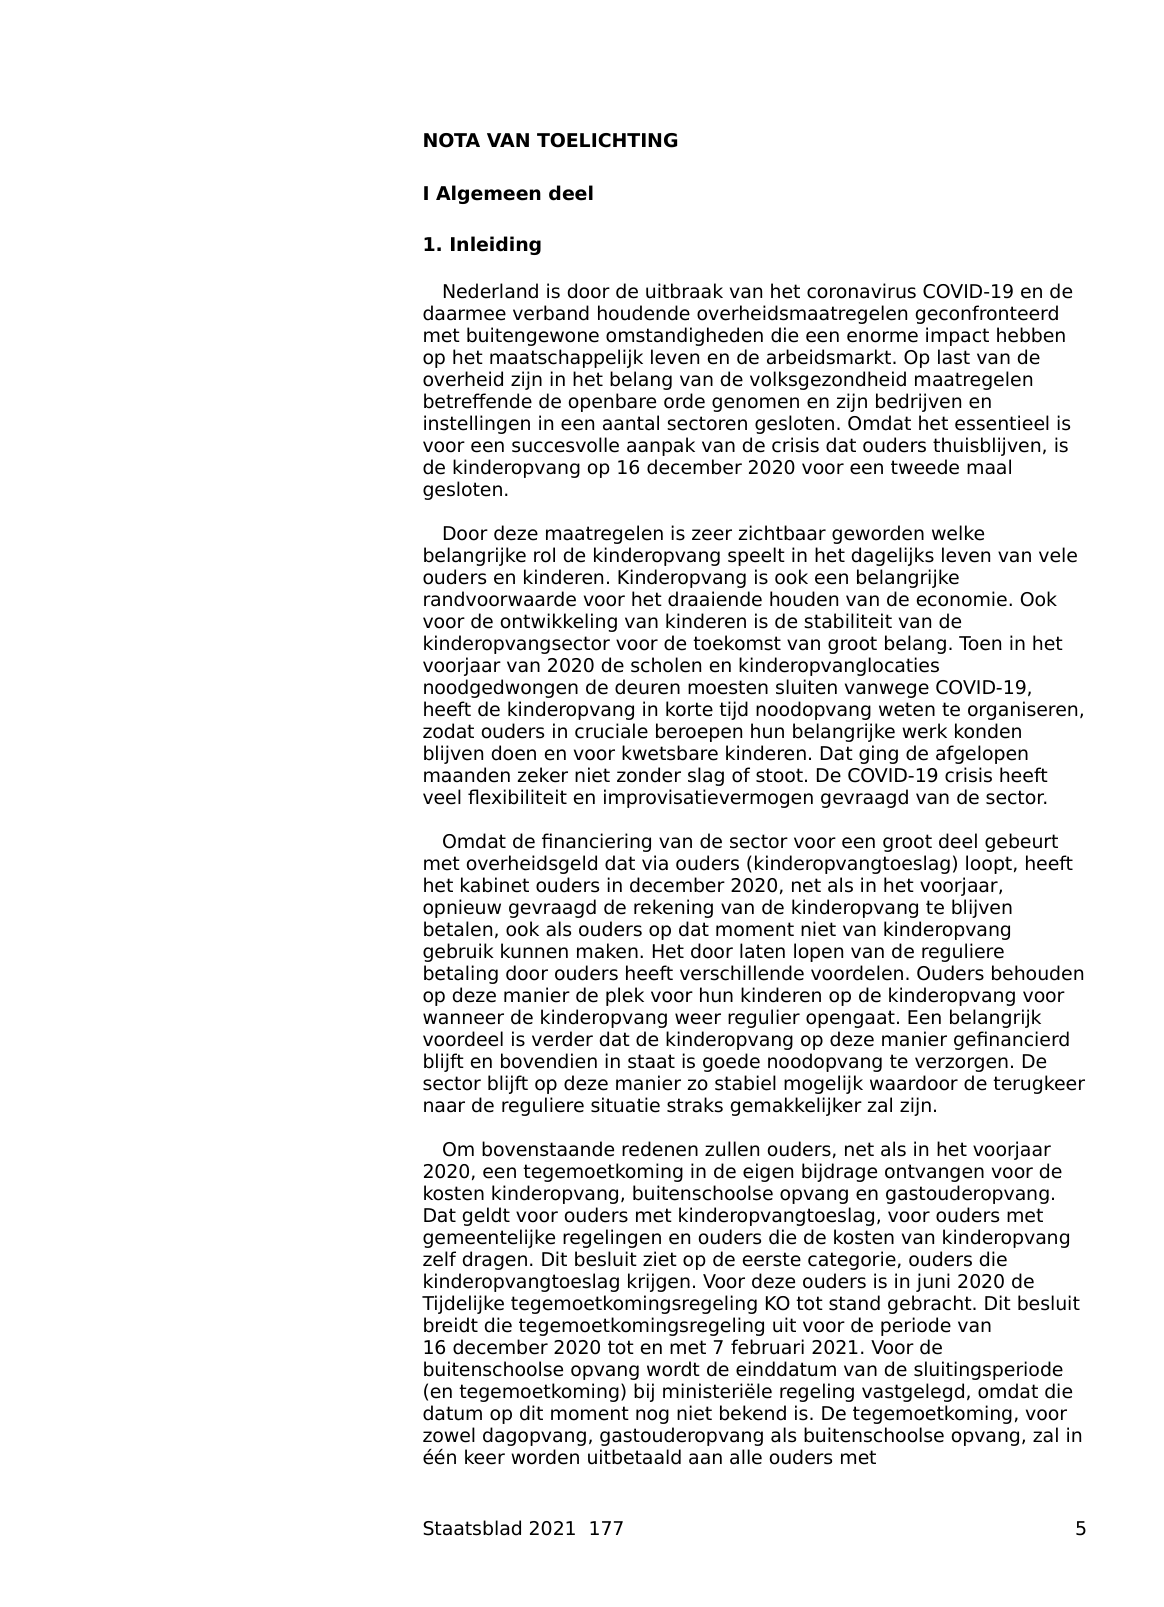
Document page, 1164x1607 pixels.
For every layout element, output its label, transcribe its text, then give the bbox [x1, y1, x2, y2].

subtitle NOTA VAN TOELICHTING [422, 130, 1087, 152]
subtitle 1. Inleiding [422, 234, 1087, 256]
text Door deze maatregelen is zeer zichtbaar geworden welke belangrijke rol de kinderopvang speelt in het dagelijks leven van vele ouders en kinderen. Kinderopvang is ook een belangrijke randvoorwaarde voor het draaiende houden van de economie. Ook voor de ontwikkeling van kinderen is de stabiliteit van de kinderopvangsector voor de toekomst van groot belang. Toen in het voorjaar van 2020 de scholen en kinderopvanglocaties noodgedwongen de deuren moesten sluiten vanwege COVID-19, heeft de kinderopvang in korte tijd noodopvang weten te organiseren, zodat ouders in cruciale beroepen hun belangrijke werk konden blijven doen en voor kwetsbare kinderen. Dat ging de afgelopen maanden zeker niet zonder slag of stoot. De COVID-19 crisis heeft veel flexibiliteit en improvisatievermogen gevraagd van de sector. [422, 523, 1087, 809]
text Omdat de financiering van de sector voor een groot deel gebeurt met overheidsgeld dat via ouders (kinderopvangtoeslag) loopt, heeft het kabinet ouders in december 2020, net als in het voorjaar, opnieuw gevraagd de rekening van de kinderopvang te blijven betalen, ook als ouders op dat moment niet van kinderopvang gebruik kunnen maken. Het door laten lopen van de reguliere betaling door ouders heeft verschillende voordelen. Ouders behouden op deze manier de plek voor hun kinderen op de kinderopvang voor wanneer de kinderopvang weer regulier opengaat. Een belangrijk voordeel is verder dat de kinderopvang op deze manier gefinancierd blijft en bovendien in staat is goede noodopvang te verzorgen. De sector blijft op deze manier zo stabiel mogelijk waardoor de terugkeer naar de reguliere situatie straks gemakkelijker zal zijn. [422, 831, 1087, 1117]
text Om bovenstaande redenen zullen ouders, net als in het voorjaar 2020, een tegemoetkoming in de eigen bijdrage ontvangen voor de kosten kinderopvang, buitenschoolse opvang en gastouderopvang. Dat geldt voor ouders met kinderopvangtoeslag, voor ouders met gemeentelijke regelingen en ouders die de kosten van kinderopvang zelf dragen. Dit besluit ziet op de eerste categorie, ouders die kinderopvangtoeslag krijgen. Voor deze ouders is in juni 2020 de Tijdelijke tegemoetkomingsregeling KO tot stand gebracht. Dit besluit breidt die tegemoetkomingsregeling uit voor de periode van 16 december 2020 tot en met 7 februari 2021. Voor de buitenschoolse opvang wordt de einddatum van de sluitingsperiode (en tegemoetkoming) bij ministeriële regeling vastgelegd, omdat die datum op dit moment nog niet bekend is. De tegemoetkoming, voor zowel dagopvang, gastouderopvang als buitenschoolse opvang, zal in één keer worden uitbetaald aan alle ouders met [422, 1139, 1087, 1469]
text Nederland is door de uitbraak van het coronavirus COVID-19 en de daarmee verband houdende overheidsmaatregelen geconfronteerd met buitengewone omstandigheden die een enorme impact hebben op het maatschappelijk leven en de arbeidsmarkt. Op last van de overheid zijn in het belang van de volksgezondheid maatregelen betreffende de openbare orde genomen en zijn bedrijven en instellingen in een aantal sectoren gesloten. Omdat het essentieel is voor een succesvolle aanpak van de crisis dat ouders thuisblijven, is de kinderopvang op 16 december 2020 voor een tweede maal gesloten. [422, 281, 1087, 501]
subtitle I Algemeen deel [422, 182, 1087, 204]
